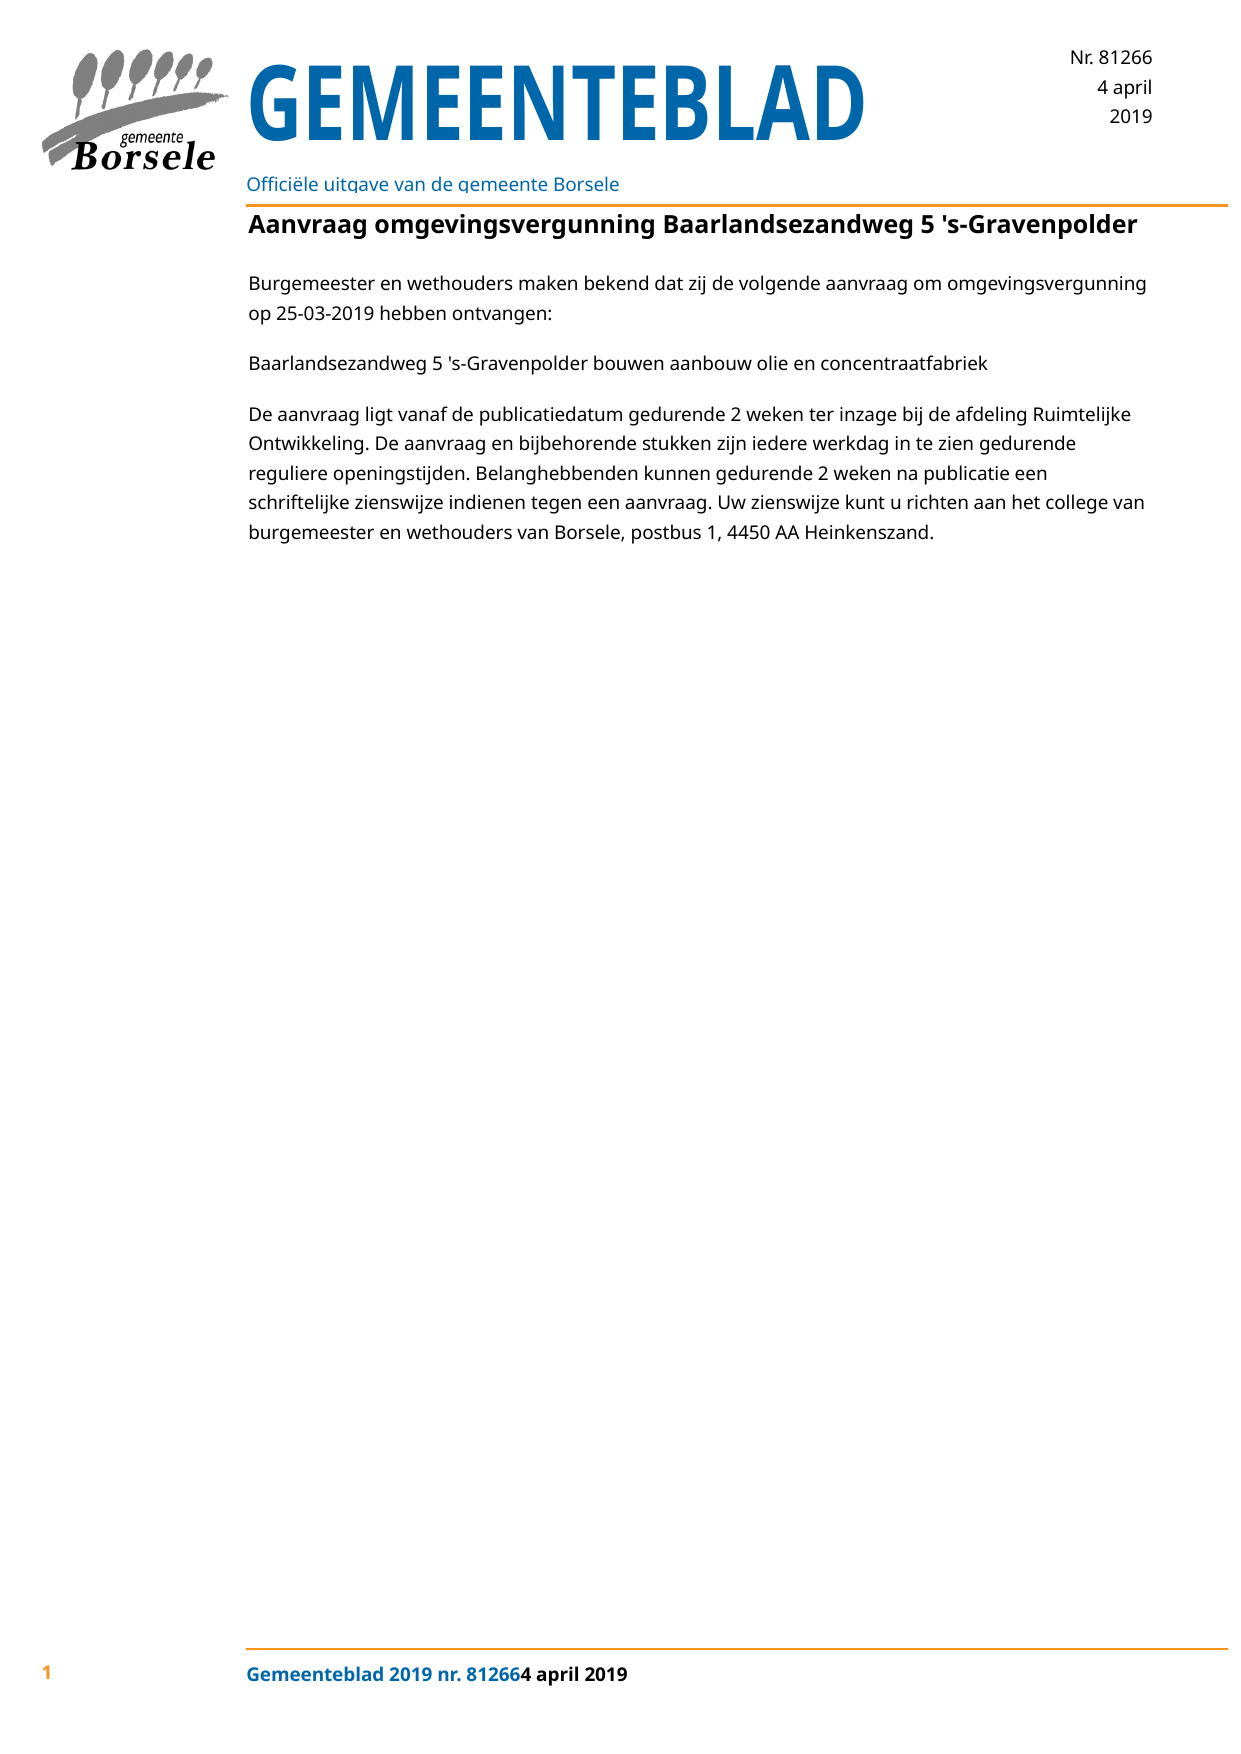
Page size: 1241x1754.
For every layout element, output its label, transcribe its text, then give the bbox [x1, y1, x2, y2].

text De aanvraag ligt vanaf de publicatiedatum gedurende 2 weken ter inzage bij de afdeling Ruimtelijke Ontwikkeling. De aanvraag en bijbehorende stukken zijn iedere werkdag in te zien gedurende reguliere openingstijden. Belanghebbenden kunnen gedurende 2 weken na publicatie een schriftelijke zienswijze indienen tegen een aanvraag. Uw zienswijze kunt u richten aan het college van burgemeester en wethouders van Borsele, postbus 1, 4450 AA Heinkenszand. [248, 401, 1152, 545]
picture [41, 47, 231, 172]
text Aanvraag omgevingsvergunning Baarlandsezandweg 5 's-Gravenpolder [248, 207, 1152, 241]
text Baarlandsezandweg 5 's-Gravenpolder bouwen aanbouw olie en concentraatfabriek [248, 350, 1152, 376]
text Burgemeester en wethouders maken bekend dat zij de volgende aanvraag om omgevingsvergunning op 25-03-2019 hebben ontvangen: [248, 270, 1152, 326]
